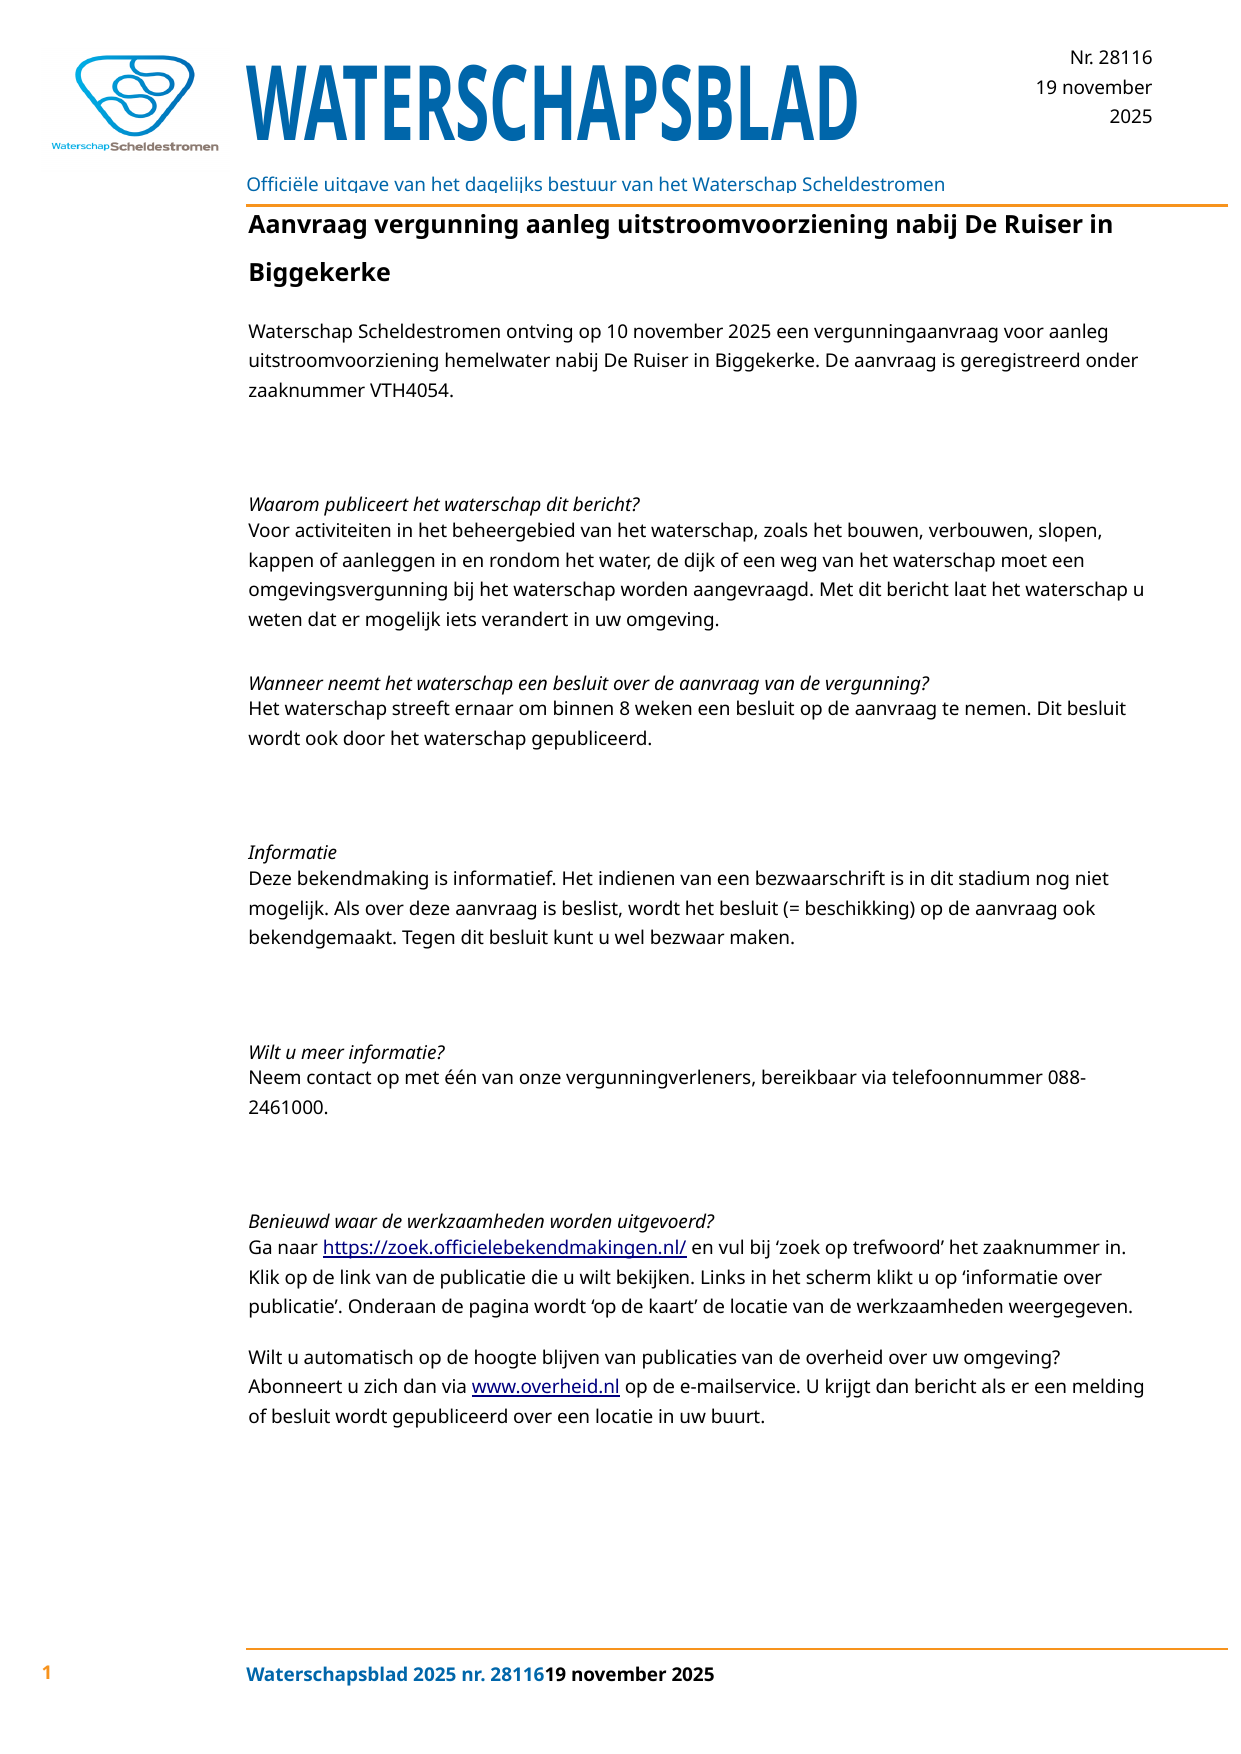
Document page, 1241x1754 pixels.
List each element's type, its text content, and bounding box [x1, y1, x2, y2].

text Neem contact op met één van onze vergunningverleners, bereikbaar via telefoonnummer 088-2461000. [248, 1064, 1152, 1120]
picture [41, 47, 231, 172]
text Wanneer neemt het waterschap een besluit over de aanvraag van de vergunning? [248, 670, 1152, 696]
text Waterschap Scheldestromen ontving op 10 november 2025 een vergunningaanvraag voor aanleg uitstroomvoorziening hemelwater nabij De Ruiser in Biggekerke. De aanvraag is geregistreerd onder zaaknummer VTH4054. [248, 318, 1152, 403]
text Benieuwd waar de werkzaamheden worden uitgevoerd? [248, 1208, 1152, 1234]
text Waarom publiceert het waterschap dit bericht? [248, 491, 1152, 517]
text Aanvraag vergunning aanleg uitstroomvoorziening nabij De Ruiser in Biggekerke [248, 207, 1152, 288]
text Deze bekendmaking is informatief. Het indienen van een bezwaarschrift is in dit stadium nog niet mogelijk. Als over deze aanvraag is beslist, wordt het besluit (= beschikking) op de aanvraag ook bekendgemaakt. Tegen dit besluit kunt u wel bezwaar maken. [248, 865, 1152, 950]
text Ga naar https://zoek.officielebekendmakingen.nl/ en vul bij ‘zoek op trefwoord’ het zaaknummer in. Klik op de link van de publicatie die u wilt bekijken. Links in het scherm klikt u op ‘informatie over publicatie’. Onderaan de pagina wordt ‘op de kaart’ de locatie van de werkzaamheden weergegeven. [248, 1234, 1152, 1319]
text Het waterschap streeft ernaar om binnen 8 weken een besluit op de aanvraag te nemen. Dit besluit wordt ook door het waterschap gepubliceerd. [248, 696, 1152, 751]
text Wilt u meer informatie? [248, 1039, 1152, 1064]
text Wilt u automatisch op de hoogte blijven van publicaties van de overheid over uw omgeving? Abonneert u zich dan via www.overheid.nl op de e-mailservice. U krijgt dan bericht als er een melding of besluit wordt gepubliceerd over een locatie in uw buurt. [248, 1344, 1152, 1429]
text Voor activiteiten in het beheergebied van het waterschap, zoals het bouwen, verbouwen, slopen, kappen of aanleggen in en rondom het water, de dijk of een weg van het waterschap moet een omgevingsvergunning bij het waterschap worden aangevraagd. Met dit bericht laat het waterschap u weten dat er mogelijk iets verandert in uw omgeving. [248, 517, 1152, 632]
text Informatie [248, 839, 1152, 865]
